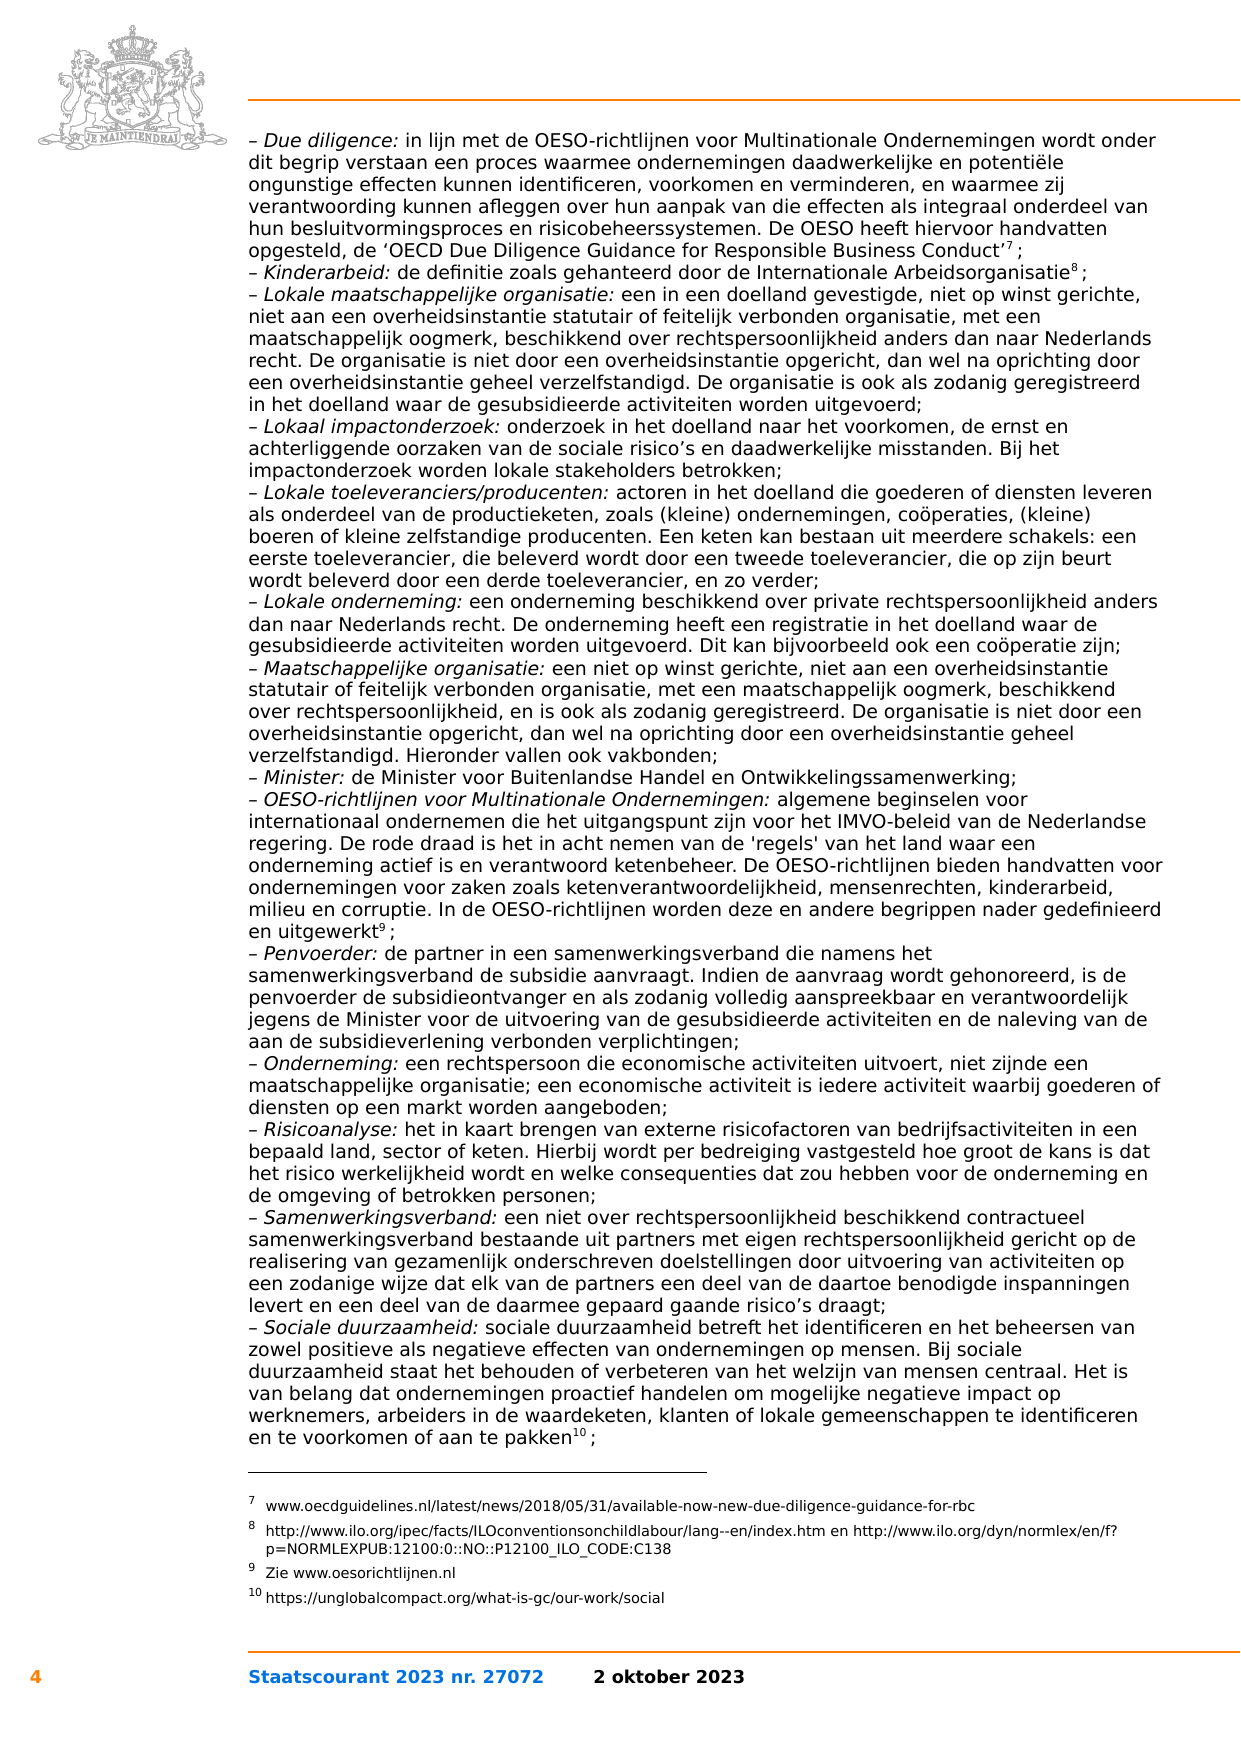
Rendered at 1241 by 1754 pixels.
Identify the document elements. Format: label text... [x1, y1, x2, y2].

text – Maatschappelijke organisatie: een niet op winst gerichte, niet aan een overheidsinstantie statutair of feitelijk verbonden organisatie, met een maatschappelijk oogmerk, beschikkend over rechtspersoonlijkheid, en is ook als zodanig geregistreerd. De organisatie is niet door een overheidsinstantie opgericht, dan wel na oprichting door een overheidsinstantie geheel verzelfstandigd. Hieronder vallen ook vakbonden; [248, 657, 1163, 767]
text – Lokale toeleveranciers/producenten: actoren in het doelland die goederen of diensten leveren als onderdeel van de productieketen, zoals (kleine) ondernemingen, coöperaties, (kleine) boeren of kleine zelfstandige producenten. Een keten kan bestaan uit meerdere schakels: een eerste toeleverancier, die beleverd wordt door een tweede toeleverancier, die op zijn beurt wordt beleverd door een derde toeleverancier, en zo verder; [248, 482, 1163, 591]
text – Risicoanalyse: het in kaart brengen van externe risicofactoren van bedrijfsactiviteiten in een bepaald land, sector of keten. Hierbij wordt per bedreiging vastgesteld hoe groot de kans is dat het risico werkelijkheid wordt en welke consequenties dat zou hebben voor de onderneming en de omgeving of betrokken personen; [248, 1119, 1163, 1207]
text – OESO-richtlijnen voor Multinationale Ondernemingen: algemene beginselen voor internationaal ondernemen die het uitgangspunt zijn voor het IMVO-beleid van de Nederlandse regering. De rode draad is het in acht nemen van de 'regels' van het land waar een onderneming actief is en verantwoord ketenbeheer. De OESO-richtlijnen bieden handvatten voor ondernemingen voor zaken zoals ketenverantwoordelijkheid, mensenrechten, kinderarbeid, milieu en corruptie. In de OESO-richtlijnen worden deze en andere begrippen nader gedefinieerd en uitgewerkt; [248, 789, 1163, 943]
text – Penvoerder: de partner in een samenwerkingsverband die namens het samenwerkingsverband de subsidie aanvraagt. Indien de aanvraag wordt gehonoreerd, is de penvoerder de subsidieontvanger en als zodanig volledig aanspreekbaar en verantwoordelijk jegens de Minister voor de uitvoering van de gesubsidieerde activiteiten en de naleving van de aan de subsidieverlening verbonden verplichtingen; [248, 943, 1163, 1053]
text – Minister: de Minister voor Buitenlandse Handel en Ontwikkelingssamenwerking; [248, 767, 1163, 789]
text – Lokaal impactonderzoek: onderzoek in het doelland naar het voorkomen, de ernst en achterliggende oorzaken van de sociale risico’s en daadwerkelijke misstanden. Bij het impactonderzoek worden lokale stakeholders betrokken; [248, 416, 1163, 482]
picture [38, 25, 227, 150]
text Zie www.oesorichtlijnen.nl [248, 1561, 1163, 1583]
text – Onderneming: een rechtspersoon die economische activiteiten uitvoert, niet zijnde een maatschappelijke organisatie; een economische activiteit is iedere activiteit waarbij goederen of diensten op een markt worden aangeboden; [248, 1053, 1163, 1119]
text – Samenwerkingsverband: een niet over rechtspersoonlijkheid beschikkend contractueel samenwerkingsverband bestaande uit partners met eigen rechtspersoonlijkheid gericht op de realisering van gezamenlijk onderschreven doelstellingen door uitvoering van activiteiten op een zodanige wijze dat elk van de partners een deel van de daartoe benodigde inspanningen levert en een deel van de daarmee gepaard gaande risico’s draagt; [248, 1207, 1163, 1317]
text https://unglobalcompact.org/what-is-gc/our-work/social [248, 1586, 1163, 1608]
text www.oecdguidelines.nl/latest/news/2018/05/31/available-now-new-due-diligence-guidance-for-rbc [248, 1494, 1163, 1516]
text – Sociale duurzaamheid: sociale duurzaamheid betreft het identificeren en het beheersen van zowel positieve als negatieve effecten van ondernemingen op mensen. Bij sociale duurzaamheid staat het behouden of verbeteren van het welzijn van mensen centraal. Het is van belang dat ondernemingen proactief handelen om mogelijke negatieve impact op werknemers, arbeiders in de waardeketen, klanten of lokale gemeenschappen te identificeren en te voorkomen of aan te pakken; [248, 1317, 1163, 1449]
text – Lokale maatschappelijke organisatie: een in een doelland gevestigde, niet op winst gerichte, niet aan een overheidsinstantie statutair of feitelijk verbonden organisatie, met een maatschappelijk oogmerk, beschikkend over rechtspersoonlijkheid anders dan naar Nederlands recht. De organisatie is niet door een overheidsinstantie opgericht, dan wel na oprichting door een overheidsinstantie geheel verzelfstandigd. De organisatie is ook als zodanig geregistreerd in het doelland waar de gesubsidieerde activiteiten worden uitgevoerd; [248, 284, 1163, 416]
text – Kinderarbeid: de definitie zoals gehanteerd door de Internationale Arbeidsorganisatie; [248, 262, 1163, 284]
text http://www.ilo.org/ipec/facts/ILOconventionsonchildlabour/lang--en/index.htm en http://www.ilo.org/dyn/normlex/en/f?p=NORMLEXPUB:12100:0::NO::P12100_ILO_CODE:C138 [248, 1519, 1163, 1558]
text – Due diligence: in lijn met de OESO-richtlijnen voor Multinationale Ondernemingen wordt onder dit begrip verstaan een proces waarmee ondernemingen daadwerkelijke en potentiële ongunstige effecten kunnen identificeren, voorkomen en verminderen, en waarmee zij verantwoording kunnen afleggen over hun aanpak van die effecten als integraal onderdeel van hun besluitvormingsproces en risicobeheerssystemen. De OESO heeft hiervoor handvatten opgesteld, de ‘OECD Due Diligence Guidance for Responsible Business Conduct’; [248, 130, 1163, 262]
text – Lokale onderneming: een onderneming beschikkend over private rechtspersoonlijkheid anders dan naar Nederlands recht. De onderneming heeft een registratie in het doelland waar de gesubsidieerde activiteiten worden uitgevoerd. Dit kan bijvoorbeeld ook een coöperatie zijn; [248, 591, 1163, 657]
